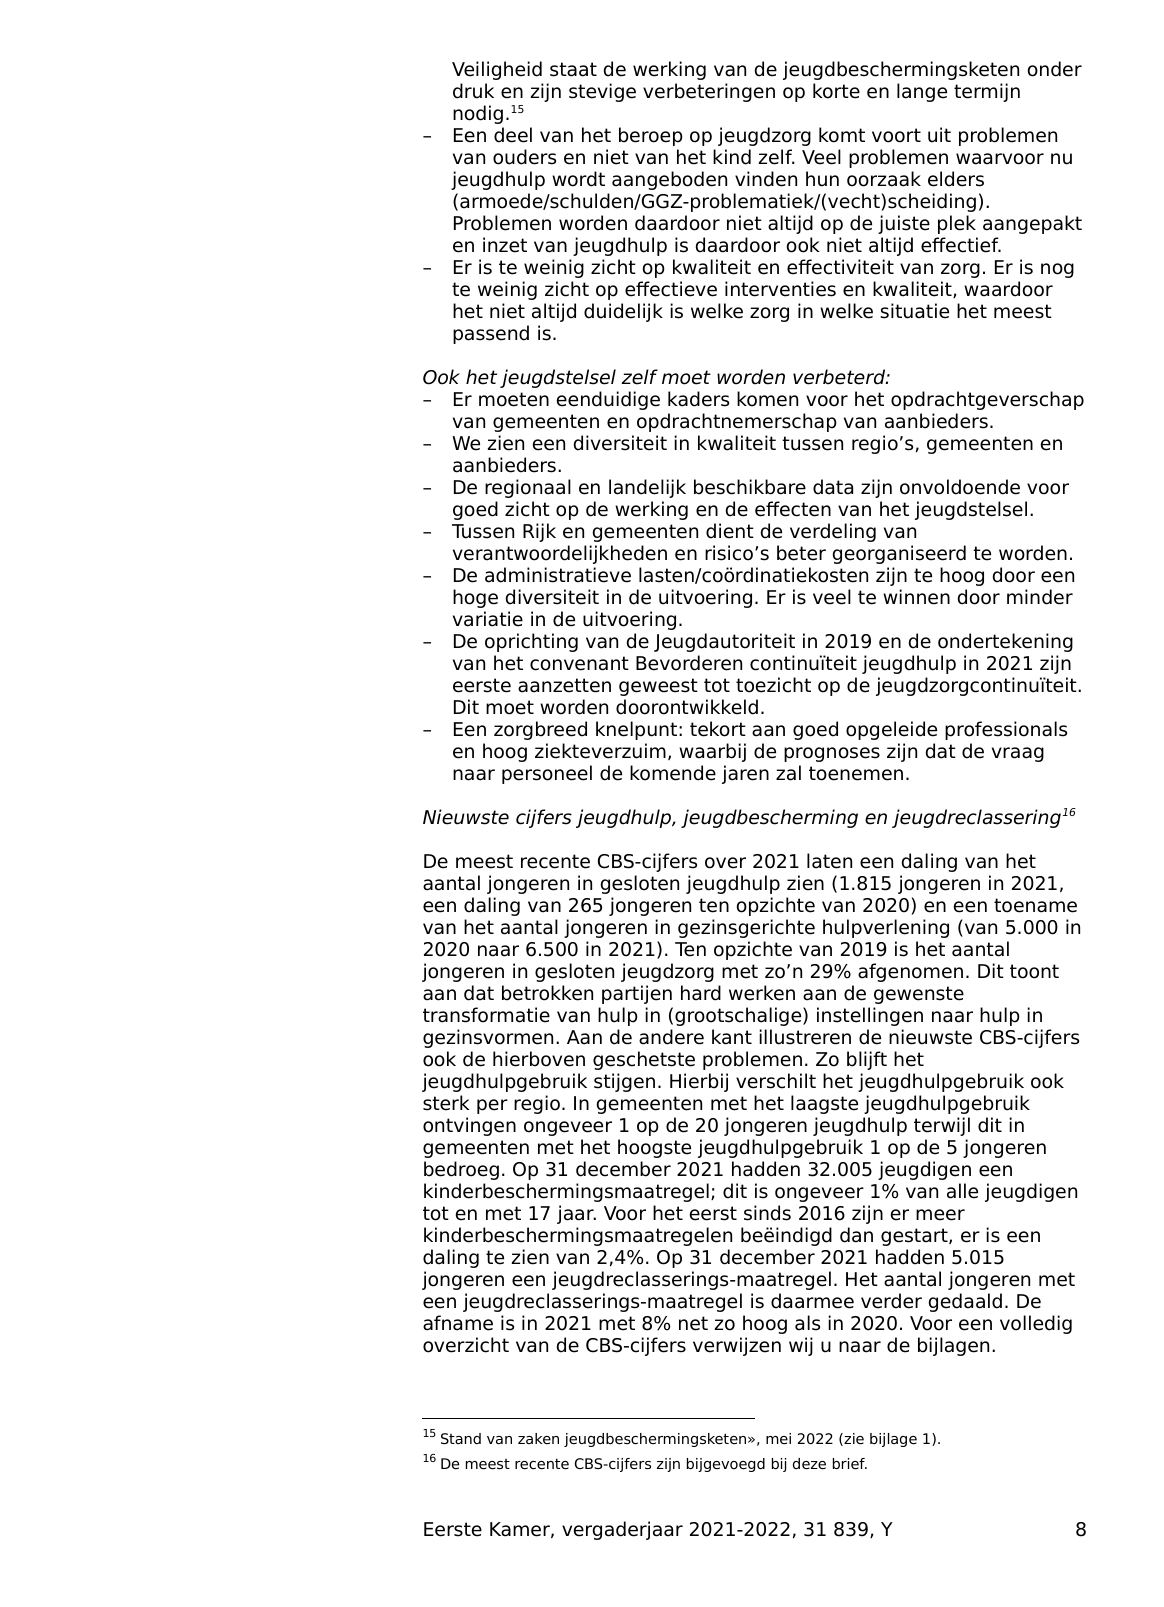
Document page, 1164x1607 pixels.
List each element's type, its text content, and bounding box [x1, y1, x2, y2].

text – De oprichting van de Jeugdautoriteit in 2019 en de ondertekening van het convenant Bevorderen continuïteit jeugdhulp in 2021 zijn eerste aanzetten geweest tot toezicht op de jeugdzorgcontinuïteit. Dit moet worden doorontwikkeld. [422, 631, 1087, 719]
text – Er is te weinig zicht op kwaliteit en effectiviteit van zorg. Er is nog te weinig zicht op effectieve interventies en kwaliteit, waardoor het niet altijd duidelijk is welke zorg in welke situatie het meest passend is. [422, 257, 1087, 345]
text – Tussen Rijk en gemeenten dient de verdeling van verantwoordelijkheden en risico’s beter georganiseerd te worden. [422, 521, 1087, 565]
text De meest recente CBS-cijfers over 2021 laten een daling van het aantal jongeren in gesloten jeugdhulp zien (1.815 jongeren in 2021, een daling van 265 jongeren ten opzichte van 2020) en een toename van het aantal jongeren in gezinsgerichte hulpverlening (van 5.000 in 2020 naar 6.500 in 2021). Ten opzichte van 2019 is het aantal jongeren in gesloten jeugdzorg met zo’n 29% afgenomen. Dit toont aan dat betrokken partijen hard werken aan de gewenste transformatie van hulp in (grootschalige) instellingen naar hulp in gezinsvormen. Aan de andere kant illustreren de nieuwste CBS-cijfers ook de hierboven geschetste problemen. Zo blijft het jeugdhulpgebruik stijgen. Hierbij verschilt het jeugdhulpgebruik ook sterk per regio. In gemeenten met het laagste jeugdhulpgebruik ontvingen ongeveer 1 op de 20 jongeren jeugdhulp terwijl dit in gemeenten met het hoogste jeugdhulpgebruik 1 op de 5 jongeren bedroeg. Op 31 december 2021 hadden 32.005 jeugdigen een kinderbeschermingsmaatregel; dit is ongeveer 1% van alle jeugdigen tot en met 17 jaar. Voor het eerst sinds 2016 zijn er meer kinderbeschermingsmaatregelen beëindigd dan gestart, er is een daling te zien van 2,4%. Op 31 december 2021 hadden 5.015 jongeren een jeugdreclasserings-maatregel. Het aantal jongeren met een jeugdreclasserings-maatregel is daarmee verder gedaald. De afname is in 2021 met 8% net zo hoog als in 2020. Voor een volledig overzicht van de CBS-cijfers verwijzen wij u naar de bijlagen. [422, 851, 1087, 1356]
text – Een deel van het beroep op jeugdzorg komt voort uit problemen van ouders en niet van het kind zelf. Veel problemen waarvoor nu jeugdhulp wordt aangeboden vinden hun oorzaak elders (armoede/schulden/GGZ-problematiek/(vecht)scheiding). Problemen worden daardoor niet altijd op de juiste plek aangepakt en inzet van jeugdhulp is daardoor ook niet altijd effectief. [422, 125, 1087, 257]
text – Een zorgbreed knelpunt: tekort aan goed opgeleide professionals en hoog ziekteverzuim, waarbij de prognoses zijn dat de vraag naar personeel de komende jaren zal toenemen. [422, 719, 1087, 784]
text Stand van zaken jeugdbeschermingsketen», mei 2022 (zie bijlage 1). [422, 1427, 1087, 1449]
subtitle Nieuwste cijfers jeugdhulp, jeugdbescherming en jeugdreclassering [422, 807, 1087, 829]
text – De regionaal en landelijk beschikbare data zijn onvoldoende voor goed zicht op de werking en de effecten van het jeugdstelsel. [422, 477, 1087, 521]
text – Er moeten eenduidige kaders komen voor het opdrachtgeverschap van gemeenten en opdrachtnemerschap van aanbieders. [422, 389, 1087, 433]
text – We zien een diversiteit in kwaliteit tussen regio’s, gemeenten en aanbieders. [422, 433, 1087, 477]
text Veiligheid staat de werking van de jeugdbeschermingsketen onder druk en zijn stevige verbeteringen op korte en lange termijn nodig. [422, 59, 1087, 125]
text De meest recente CBS-cijfers zijn bijgevoegd bij deze brief. [422, 1452, 1087, 1474]
text – De administratieve lasten/coördinatiekosten zijn te hoog door een hoge diversiteit in de uitvoering. Er is veel te winnen door minder variatie in de uitvoering. [422, 565, 1087, 631]
subtitle Ook het jeugdstelsel zelf moet worden verbeterd: [422, 367, 1087, 389]
